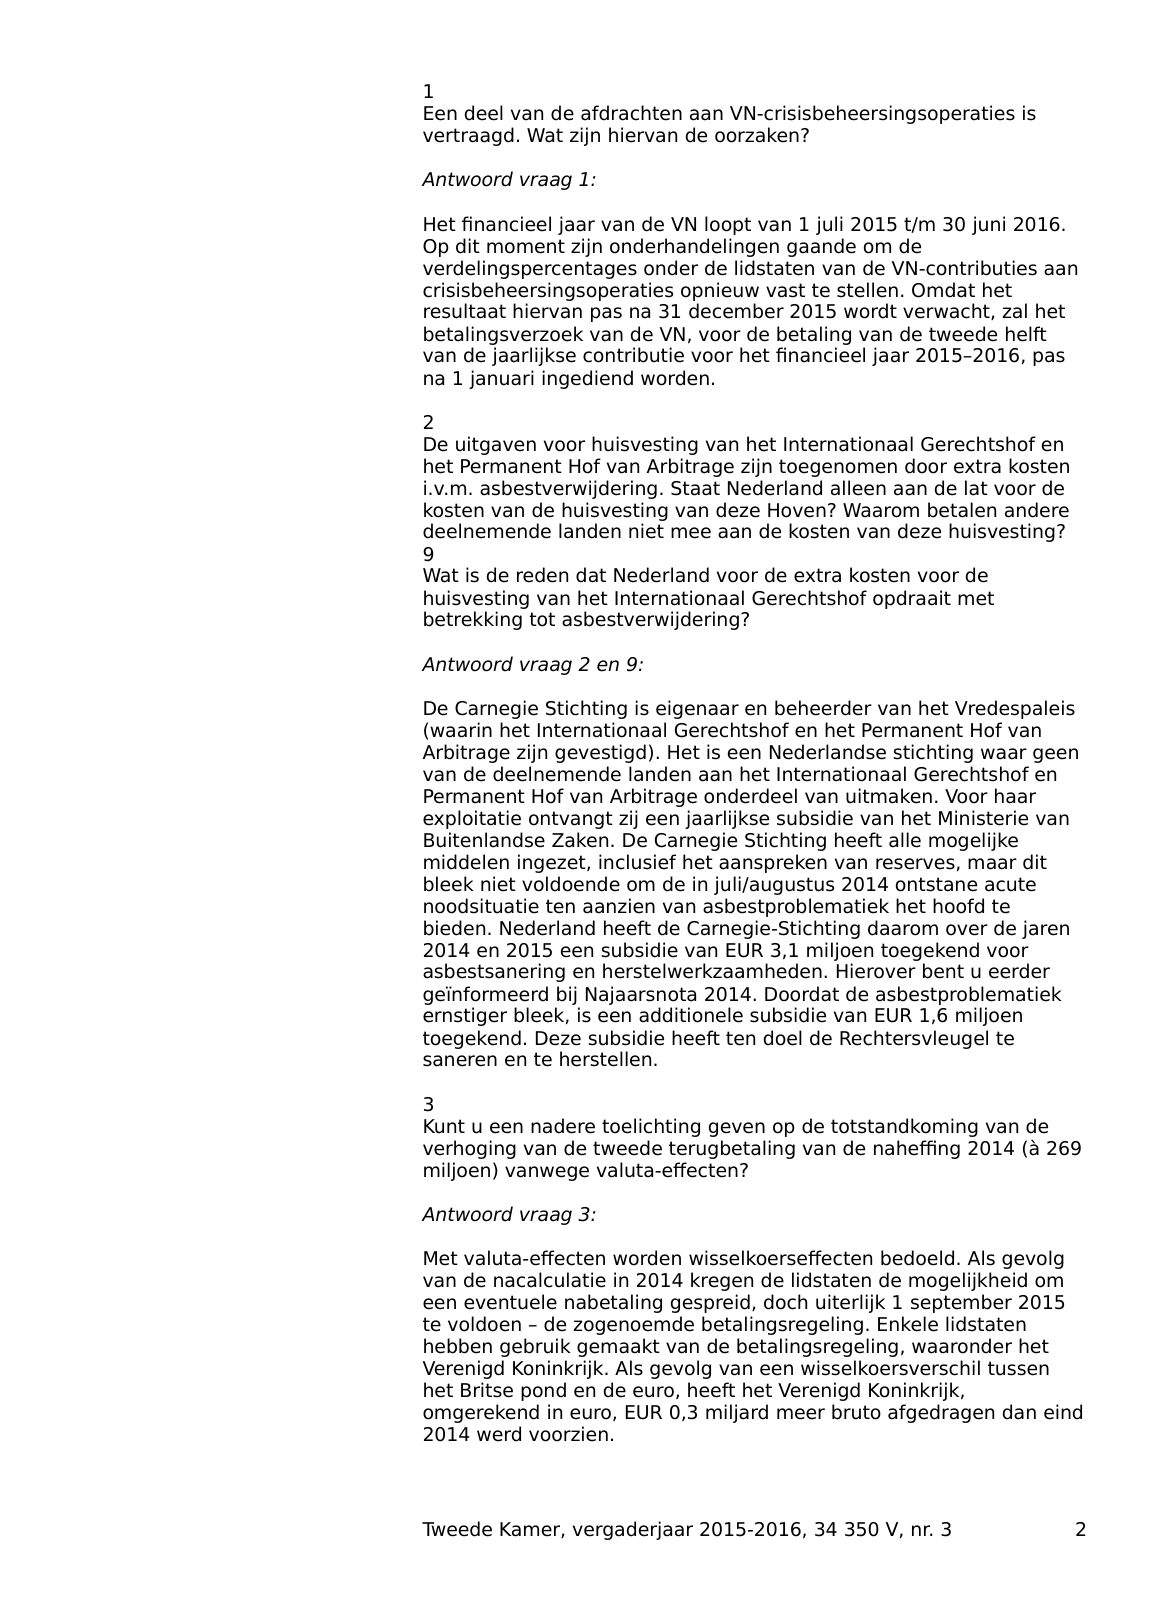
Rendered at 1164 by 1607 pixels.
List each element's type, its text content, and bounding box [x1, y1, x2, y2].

subtitle Antwoord vraag 2 en 9: [422, 653, 1087, 676]
text 3 [422, 1093, 1087, 1116]
text 1 [422, 81, 1087, 103]
subtitle Antwoord vraag 1: [422, 169, 1087, 191]
text Een deel van de afdrachten aan VN-crisisbeheersingsoperaties is vertraagd. Wat zijn hiervan de oorzaken? [422, 103, 1087, 147]
text Het financieel jaar van de VN loopt van 1 juli 2015 t/m 30 juni 2016. Op dit moment zijn onderhandelingen gaande om de verdelingspercentages onder de lidstaten van de VN-contributies aan crisisbeheersingsoperaties opnieuw vast te stellen. Omdat het resultaat hiervan pas na 31 december 2015 wordt verwacht, zal het betalingsverzoek van de VN, voor de betaling van de tweede helft van de jaarlijkse contributie voor het financieel jaar 2015–2016, pas na 1 januari ingediend worden. [422, 213, 1087, 389]
text De Carnegie Stichting is eigenaar en beheerder van het Vredespaleis (waarin het Internationaal Gerechtshof en het Permanent Hof van Arbitrage zijn gevestigd). Het is een Nederlandse stichting waar geen van de deelnemende landen aan het Internationaal Gerechtshof en Permanent Hof van Arbitrage onderdeel van uitmaken. Voor haar exploitatie ontvangt zij een jaarlijkse subsidie van het Ministerie van Buitenlandse Zaken. De Carnegie Stichting heeft alle mogelijke middelen ingezet, inclusief het aanspreken van reserves, maar dit bleek niet voldoende om de in juli/augustus 2014 ontstane acute noodsituatie ten aanzien van asbestproblematiek het hoofd te bieden. Nederland heeft de Carnegie-Stichting daarom over de jaren 2014 en 2015 een subsidie van EUR 3,1 miljoen toegekend voor asbestsanering en herstelwerkzaamheden. Hierover bent u eerder geïnformeerd bij Najaarsnota 2014. Doordat de asbestproblematiek ernstiger bleek, is een additionele subsidie van EUR 1,6 miljoen toegekend. Deze subsidie heeft ten doel de Rechtersvleugel te saneren en te herstellen. [422, 698, 1087, 1071]
subtitle Antwoord vraag 3: [422, 1204, 1087, 1226]
text Met valuta-effecten worden wisselkoerseffecten bedoeld. Als gevolg van de nacalculatie in 2014 kregen de lidstaten de mogelijkheid om een eventuele nabetaling gespreid, doch uiterlijk 1 september 2015 te voldoen – de zogenoemde betalingsregeling. Enkele lidstaten hebben gebruik gemaakt van de betalingsregeling, waaronder het Verenigd Koninkrijk. Als gevolg van een wisselkoersverschil tussen het Britse pond en de euro, heeft het Verenigd Koninkrijk, omgerekend in euro, EUR 0,3 miljard meer bruto afgedragen dan eind 2014 werd voorzien. [422, 1248, 1087, 1446]
text 9 [422, 543, 1087, 565]
text Kunt u een nadere toelichting geven op de totstandkoming van de verhoging van de tweede terugbetaling van de naheffing 2014 (à 269 miljoen) vanwege valuta-effecten? [422, 1116, 1087, 1181]
text 2 [422, 412, 1087, 433]
text De uitgaven voor huisvesting van het Internationaal Gerechtshof en het Permanent Hof van Arbitrage zijn toegenomen door extra kosten i.v.m. asbestverwijdering. Staat Nederland alleen aan de lat voor de kosten van de huisvesting van deze Hoven? Waarom betalen andere deelnemende landen niet mee aan de kosten van deze huisvesting? [422, 433, 1087, 543]
text Wat is de reden dat Nederland voor de extra kosten voor de huisvesting van het Internationaal Gerechtshof opdraait met betrekking tot asbestverwijdering? [422, 565, 1087, 631]
